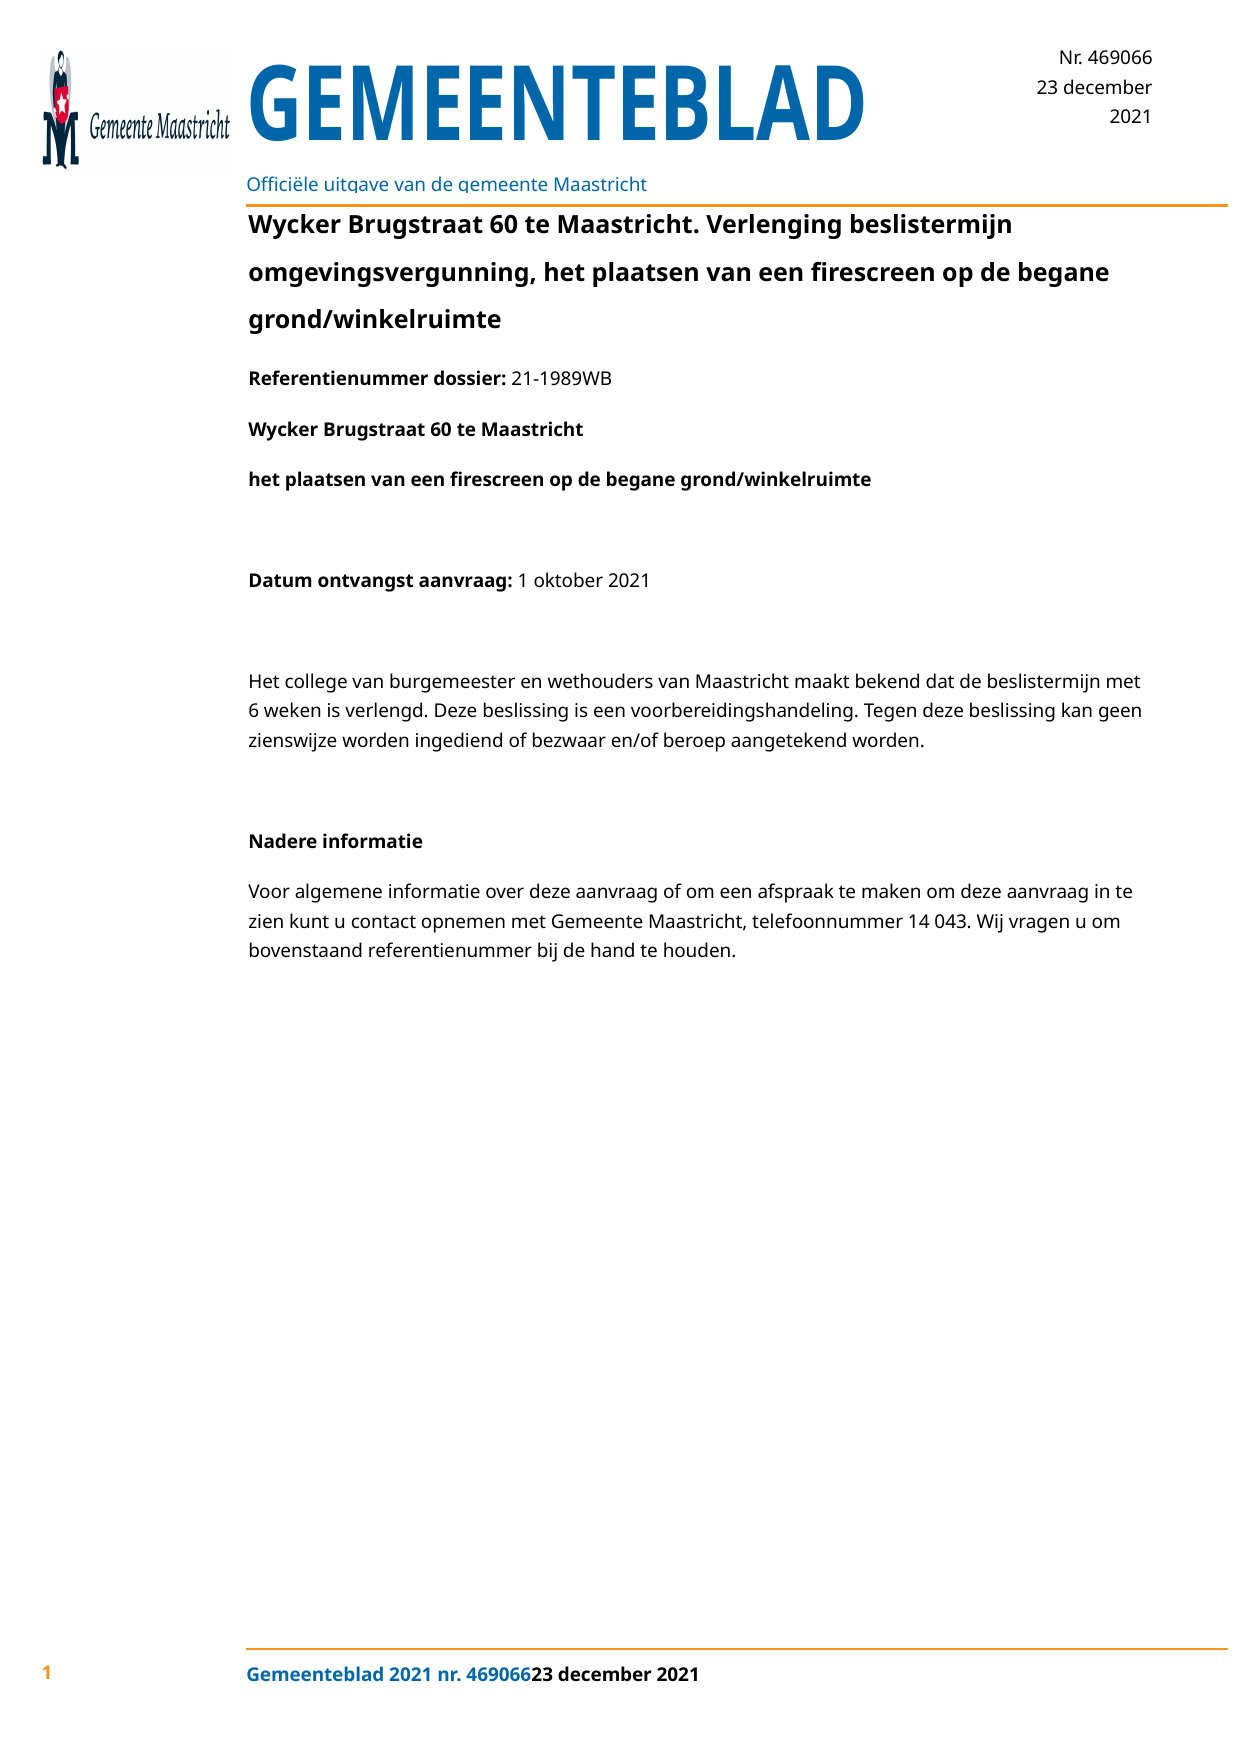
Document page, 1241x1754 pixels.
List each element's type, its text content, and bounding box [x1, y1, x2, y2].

picture [41, 47, 231, 172]
text Referentienummer dossier: 21-1989WB [248, 366, 1152, 391]
text Voor algemene informatie over deze aanvraag of om een afspraak te maken om deze aanvraag in te zien kunt u contact opnemen met Gemeente Maastricht, telefoonnummer 14 043. Wij vragen u om bovenstaand referentienummer bij de hand te houden. [248, 878, 1152, 963]
text Datum ontvangst aanvraag: 1 oktober 2021 [248, 567, 1152, 593]
text Het college van burgemeester en wethouders van Maastricht maakt bekend dat de beslistermijn met 6 weken is verlengd. Deze beslissing is een voorbereidingshandeling. Tegen deze beslissing kan geen zienswijze worden ingediend of bezwaar en/of beroep aangetekend worden. [248, 668, 1152, 753]
text Wycker Brugstraat 60 te Maastricht. Verlenging beslistermijn omgevingsvergunning, het plaatsen van een firescreen op de begane grond/winkelruimte [248, 207, 1152, 336]
text het plaatsen van een firescreen op de begane grond/winkelruimte [248, 466, 1152, 492]
text Nadere informatie [248, 828, 1152, 854]
text Wycker Brugstraat 60 te Maastricht [248, 416, 1152, 442]
